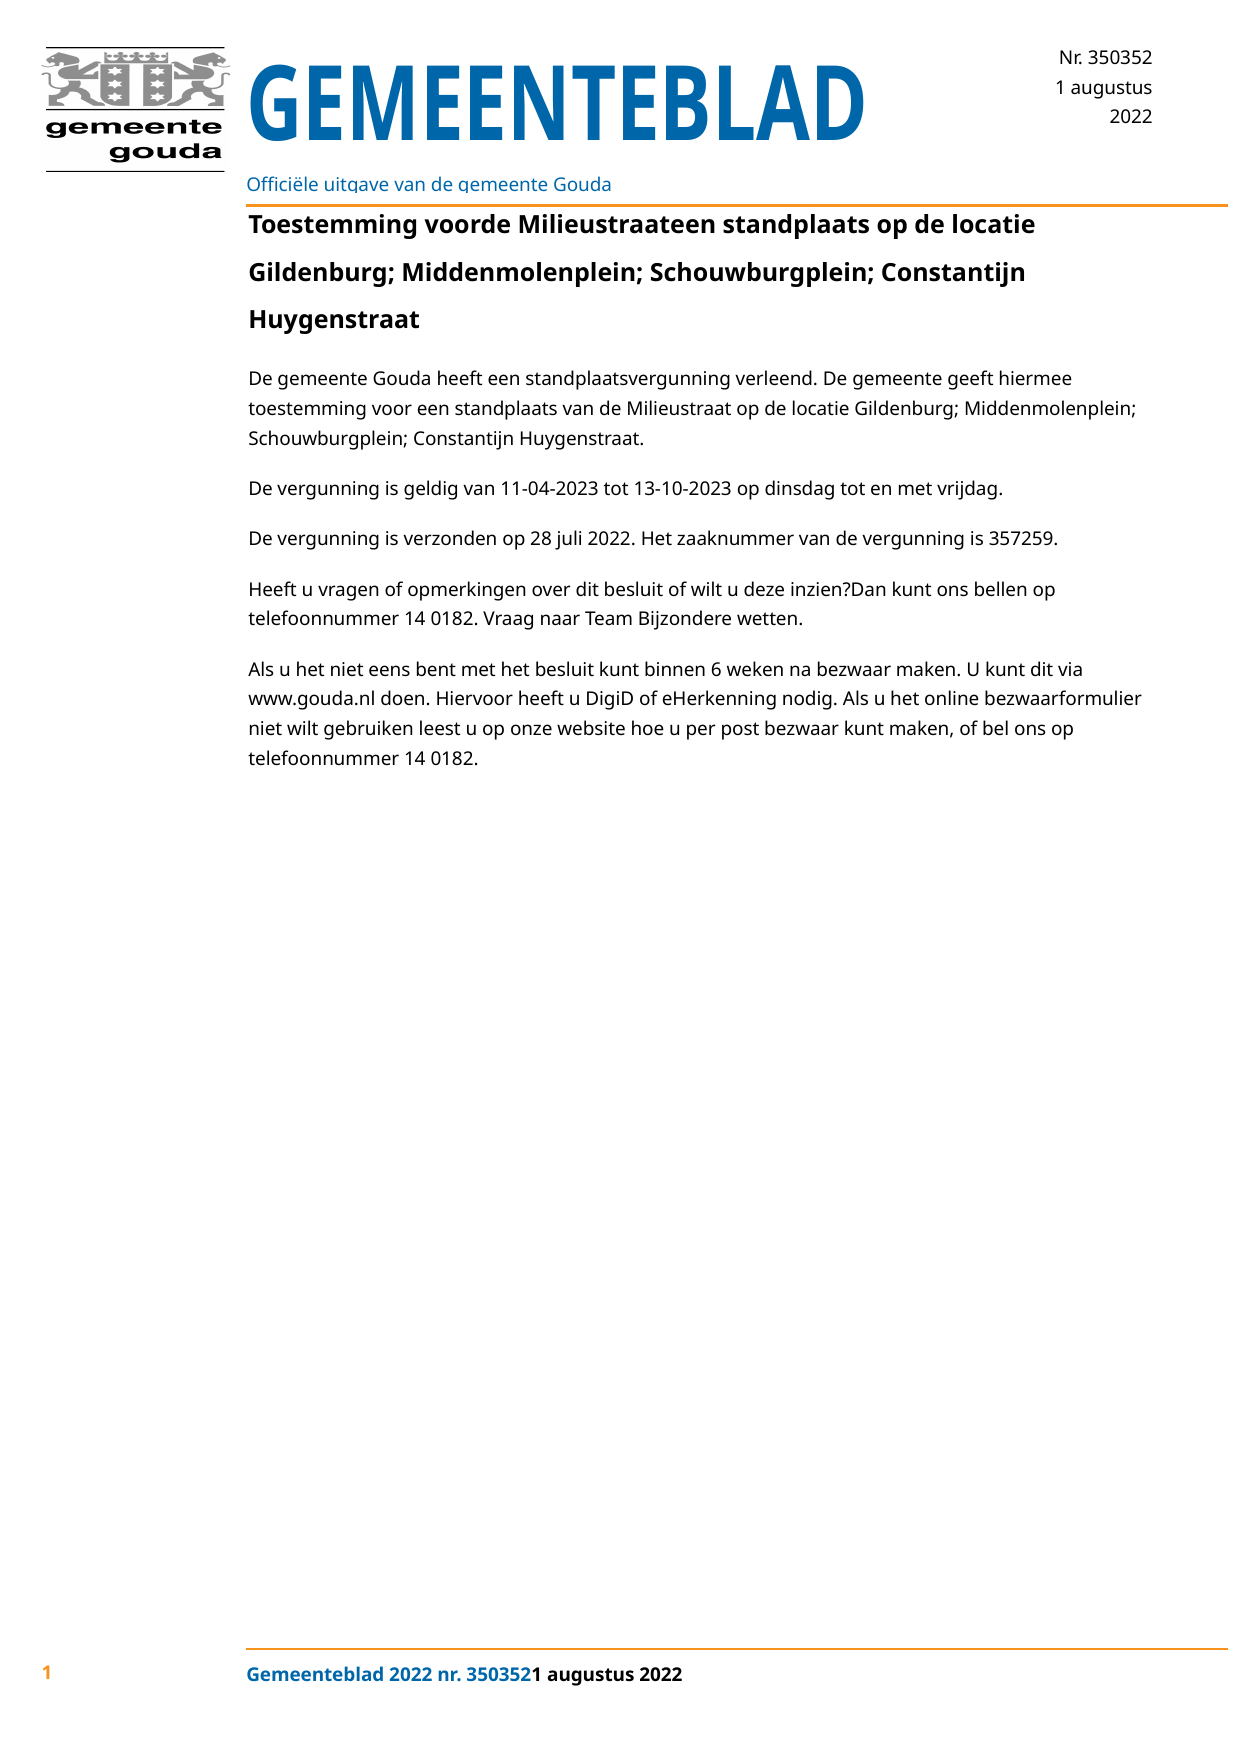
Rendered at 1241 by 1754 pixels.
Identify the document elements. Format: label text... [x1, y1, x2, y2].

text Toestemming voorde Milieustraateen standplaats op de locatie Gildenburg; Middenmolenplein; Schouwburgplein; Constantijn Huygenstraat [248, 207, 1152, 336]
text Heeft u vragen of opmerkingen over dit besluit of wilt u deze inzien?Dan kunt ons bellen op telefoonnummer 14 0182. Vraag naar Team Bijzondere wetten. [248, 576, 1152, 631]
text Als u het niet eens bent met het besluit kunt binnen 6 weken na bezwaar maken. U kunt dit via www.gouda.nl doen. Hiervoor heeft u DigiD of eHerkenning nodig. Als u het online bezwaarformulier niet wilt gebruiken leest u op onze website hoe u per post bezwaar kunt maken, of bel ons op telefoonnummer 14 0182. [248, 656, 1152, 770]
picture [41, 47, 231, 172]
text De vergunning is geldig van 11-04-2023 tot 13-10-2023 op dinsdag tot en met vrijdag. [248, 475, 1152, 501]
text De gemeente Gouda heeft een standplaatsvergunning verleend. De gemeente geeft hiermee toestemming voor een standplaats van de Milieustraat op de locatie Gildenburg; Middenmolenplein; Schouwburgplein; Constantijn Huygenstraat. [248, 366, 1152, 450]
text De vergunning is verzonden op 28 juli 2022. Het zaaknummer van de vergunning is 357259. [248, 526, 1152, 551]
